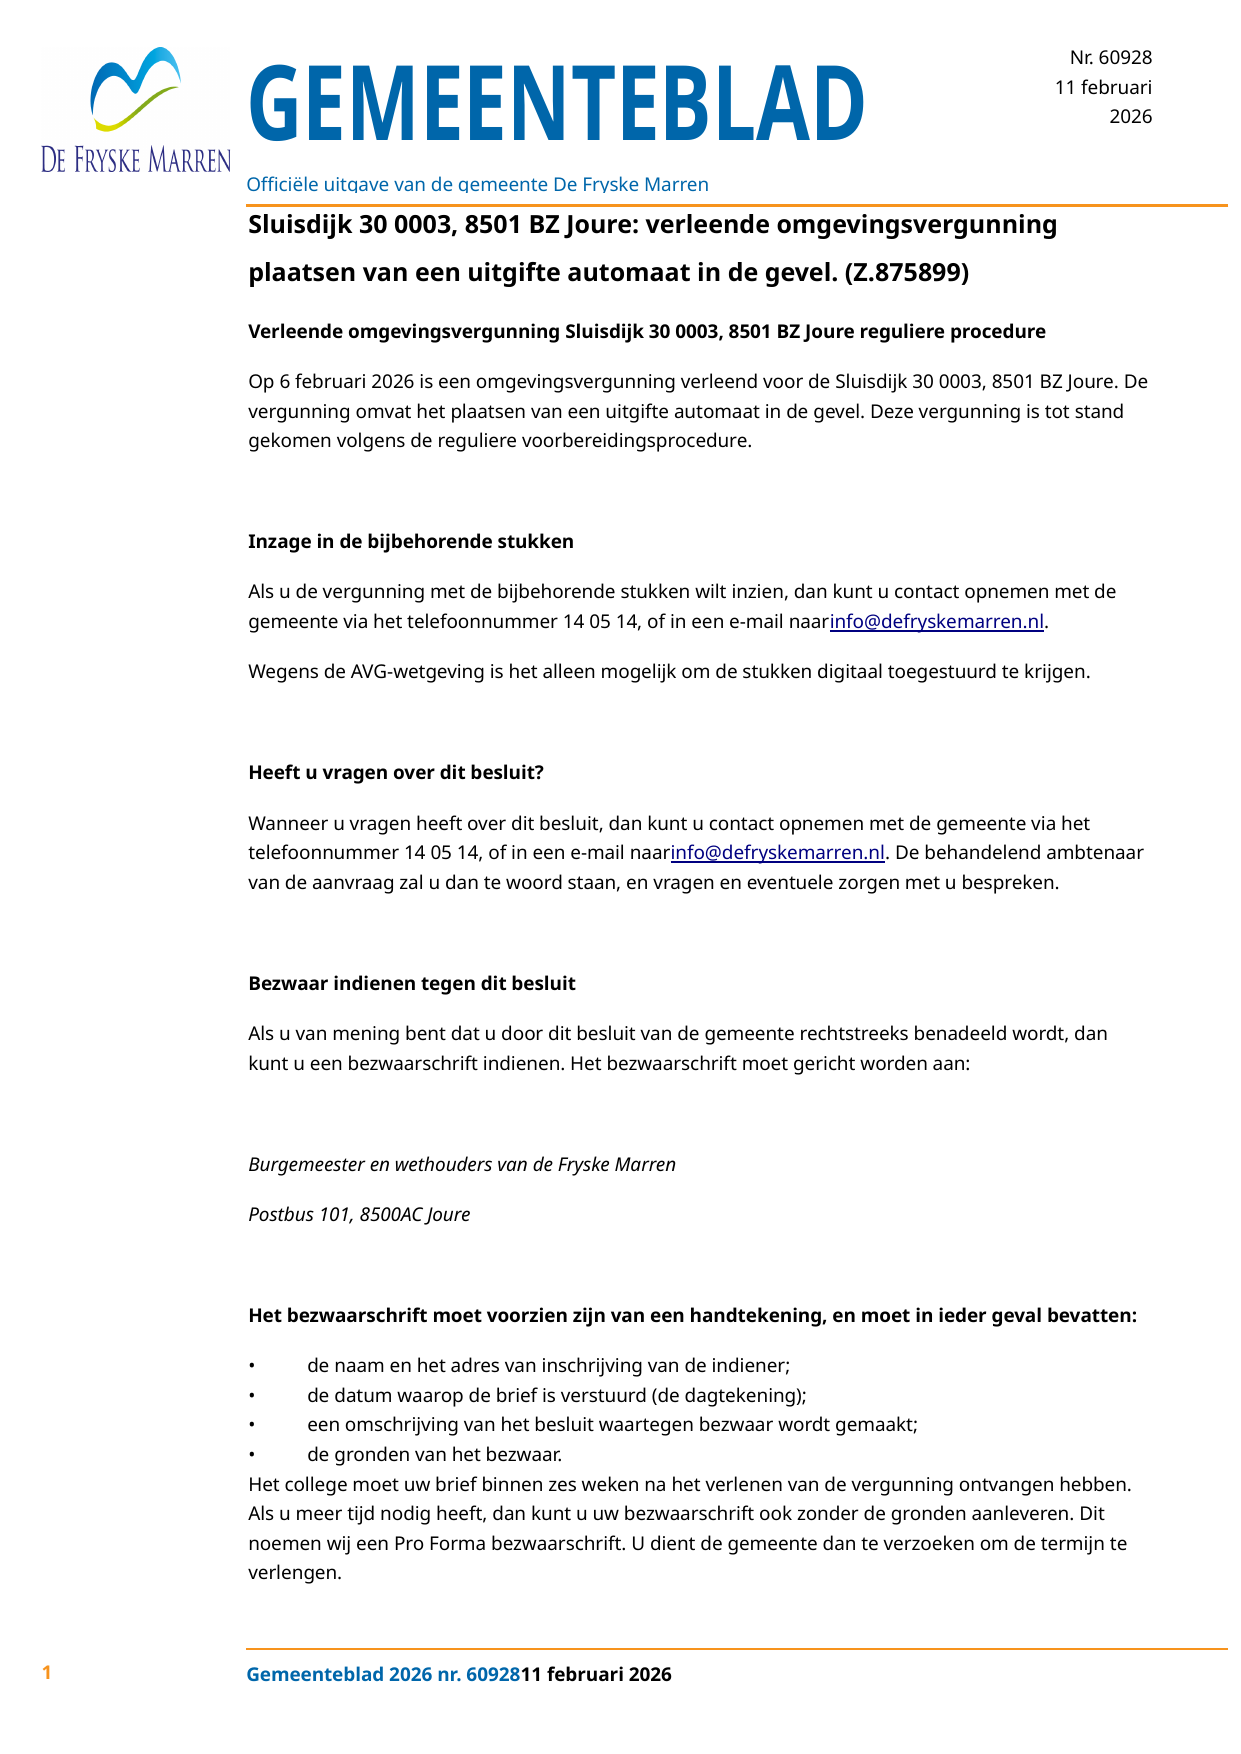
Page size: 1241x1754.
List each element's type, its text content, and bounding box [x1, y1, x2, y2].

text Bezwaar indienen tegen dit besluit [248, 970, 1152, 996]
list de datum waarop de brief is verstuurd (de dagtekening); [248, 1382, 1152, 1408]
text Wegens de AVG-wetgeving is het alleen mogelijk om de stukken digitaal toegestuurd te krijgen. [248, 659, 1152, 684]
text Heeft u vragen over dit besluit? [248, 759, 1152, 785]
text Het bezwaarschrift moet voorzien zijn van een handtekening, en moet in ieder geval bevatten: [248, 1302, 1152, 1328]
text Inzage in de bijbehorende stukken [248, 528, 1152, 554]
text Sluisdijk 30 0003, 8501 BZ Joure: verleende omgevingsvergunning plaatsen van een uitgifte automaat in de gevel. (Z.875899) [248, 207, 1152, 288]
list een omschrijving van het besluit waartegen bezwaar wordt gemaakt; [248, 1412, 1152, 1437]
text Op 6 februari 2026 is een omgevingsvergunning verleend voor de Sluisdijk 30 0003, 8501 BZ Joure. De vergunning omvat het plaatsen van een uitgifte automaat in de gevel. Deze vergunning is tot stand gekomen volgens de reguliere voorbereidingsprocedure. [248, 368, 1152, 453]
picture [41, 47, 231, 172]
text Wanneer u vragen heeft over dit besluit, dan kunt u contact opnemen met de gemeente via het telefoonnummer 14 05 14, of in een e-mail naarinfo@defryskemarren.nl. De behandelend ambtenaar van de aanvraag zal u dan te woord staan, en vragen en eventuele zorgen met u bespreken. [248, 810, 1152, 895]
text Postbus 101, 8500AC Joure [248, 1201, 1152, 1227]
text Het college moet uw brief binnen zes weken na het verlenen van de vergunning ontvangen hebben. Als u meer tijd nodig heeft, dan kunt u uw bezwaarschrift ook zonder de gronden aanleveren. Dit noemen wij een Pro Forma bezwaarschrift. U dient de gemeente dan te verzoeken om de termijn te verlengen. [248, 1471, 1152, 1585]
text Als u van mening bent dat u door dit besluit van de gemeente rechtstreeks benadeeld wordt, dan kunt u een bezwaarschrift indienen. Het bezwaarschrift moet gericht worden aan: [248, 1020, 1152, 1076]
list de gronden van het bezwaar. [248, 1441, 1152, 1467]
list de naam en het adres van inschrijving van de indiener; [248, 1352, 1152, 1378]
text Als u de vergunning met de bijbehorende stukken wilt inzien, dan kunt u contact opnemen met de gemeente via het telefoonnummer 14 05 14, of in een e-mail naarinfo@defryskemarren.nl. [248, 579, 1152, 634]
text Burgemeester en wethouders van de Fryske Marren [248, 1151, 1152, 1177]
text Verleende omgevingsvergunning Sluisdijk 30 0003, 8501 BZ Joure reguliere procedure [248, 318, 1152, 344]
